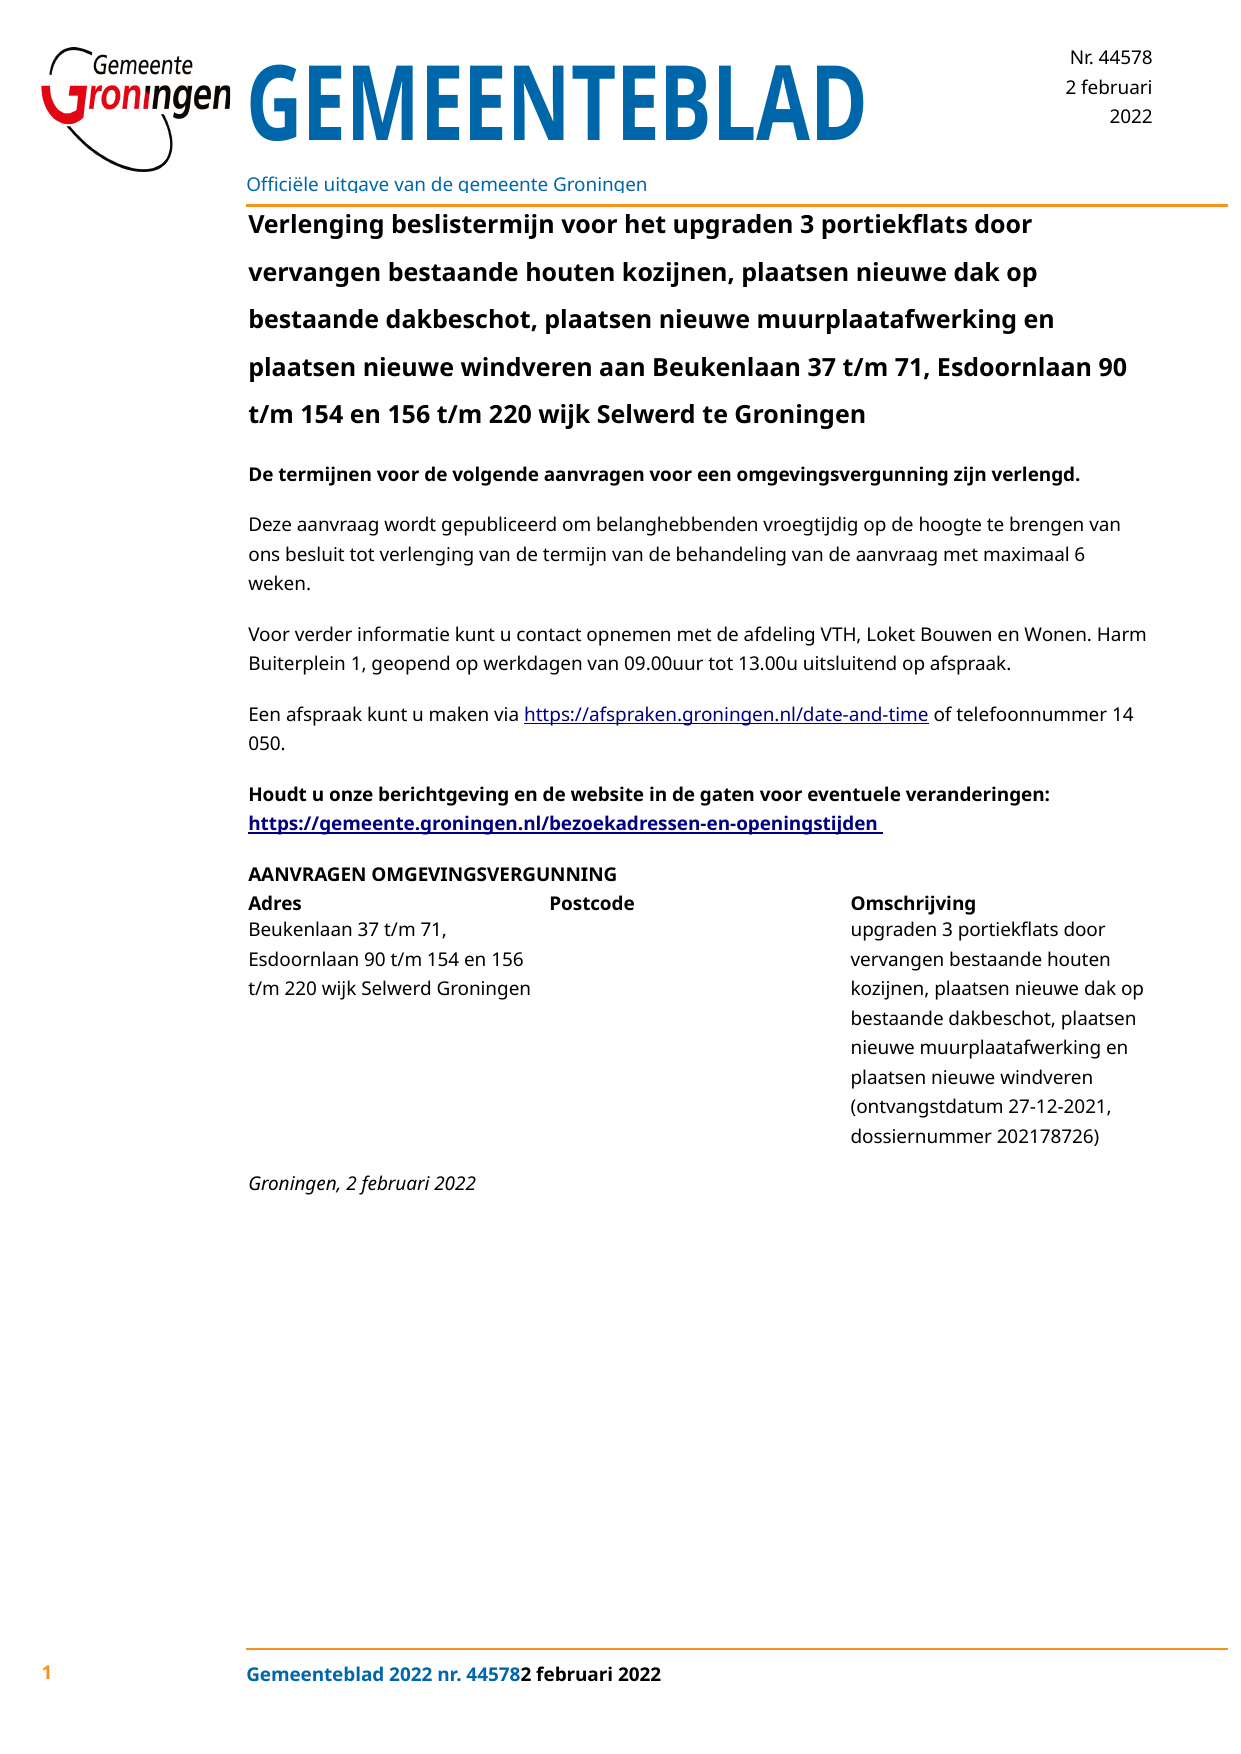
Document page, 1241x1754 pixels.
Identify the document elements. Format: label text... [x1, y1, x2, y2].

table_cell Beukenlaan 37 t/m 71, Esdoornlaan 90 t/m 154 en 156 t/m 220 wijk Selwerd Groningen [248, 916, 549, 1149]
text AANVRAGEN OMGEVINGSVERGUNNING [248, 861, 1152, 886]
text Houdt u onze berichtgeving en de website in de gaten voor eventuele veranderingen: https://gemeente.groningen.nl/bezoekadressen-en-openingstijden [248, 781, 1152, 836]
table_cell upgraden 3 portiekflats door vervangen bestaande houten kozijnen, plaatsen nieuwe dak op bestaande dakbeschot, plaatsen nieuwe muurplaatafwerking en plaatsen nieuwe windveren (ontvangstdatum 27-12-2021, dossiernummer 202178726) [850, 916, 1152, 1149]
text Voor verder informatie kunt u contact opnemen met de afdeling VTH, Loket Bouwen en Wonen. Harm Buiterplein 1, geopend op werkdagen van 09.00uur tot 13.00u uitsluitend op afspraak. [248, 621, 1152, 676]
text Verlenging beslistermijn voor het upgraden 3 portiekflats door vervangen bestaande houten kozijnen, plaatsen nieuwe dak op bestaande dakbeschot, plaatsen nieuwe muurplaatafwerking en plaatsen nieuwe windveren aan Beukenlaan 37 t/m 71, Esdoornlaan 90 t/m 154 en 156 t/m 220 wijk Selwerd te Groningen [248, 207, 1152, 431]
text Groningen, 2 februari 2022 [248, 1170, 1152, 1196]
table_header Omschrijving [850, 890, 1152, 916]
text De termijnen voor de volgende aanvragen voor een omgevingsvergunning zijn verlengd. [248, 461, 1152, 486]
text Deze aanvraag wordt gepubliceerd om belanghebbenden vroegtijdig op de hoogte te brengen van ons besluit tot verlenging van de termijn van de behandeling van de aanvraag met maximaal 6 weken. [248, 511, 1152, 596]
table_header Adres [248, 890, 549, 916]
table_header Postcode [549, 890, 850, 916]
text Een afspraak kunt u maken via https://afspraken.groningen.nl/date-and-time of telefoonnummer 14 050. [248, 701, 1152, 756]
picture [41, 47, 231, 172]
table_cell [549, 916, 850, 1149]
